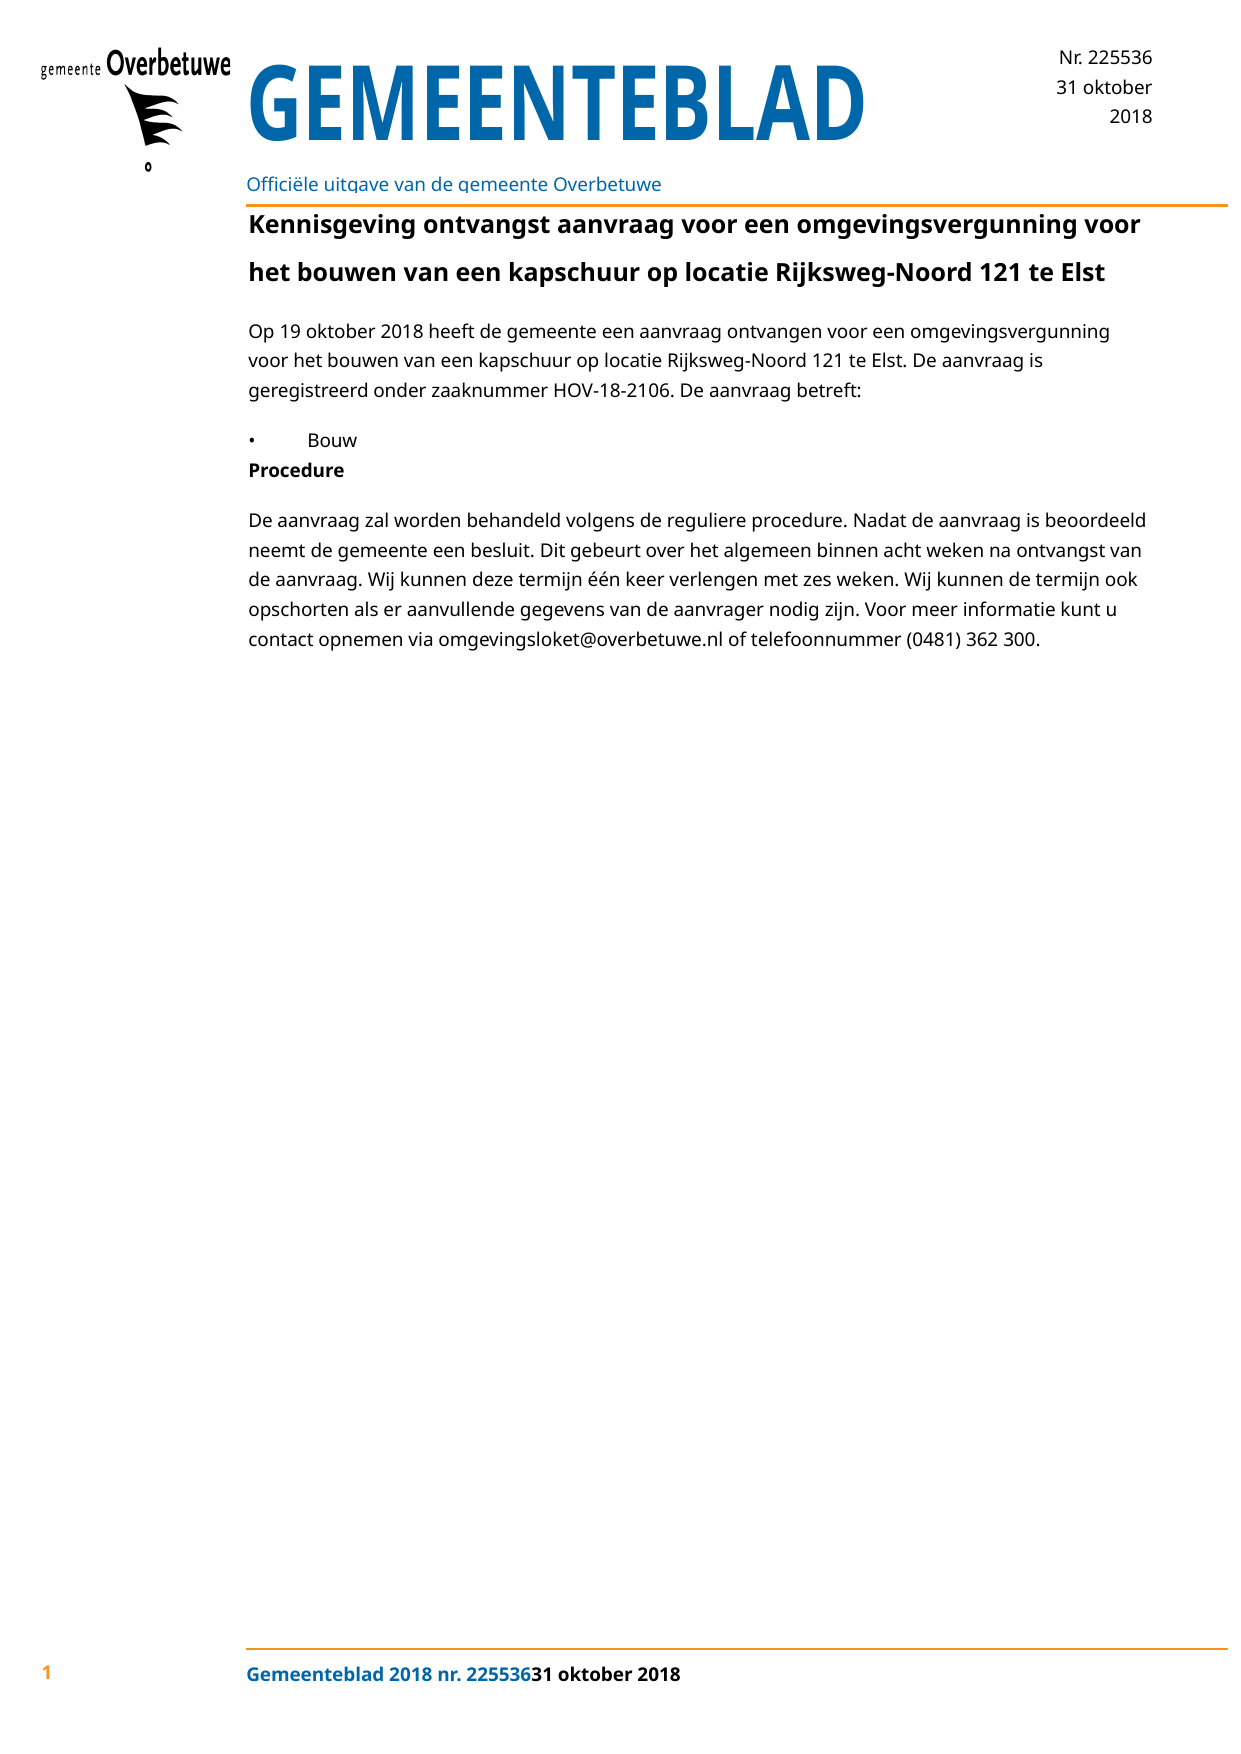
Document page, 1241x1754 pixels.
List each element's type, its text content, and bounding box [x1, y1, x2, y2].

picture [41, 47, 231, 172]
text Procedure [248, 457, 1152, 483]
list Bouw [248, 427, 1152, 453]
text Kennisgeving ontvangst aanvraag voor een omgevingsvergunning voor het bouwen van een kapschuur op locatie Rijksweg-Noord 121 te Elst [248, 207, 1152, 288]
text De aanvraag zal worden behandeld volgens de reguliere procedure. Nadat de aanvraag is beoordeeld neemt de gemeente een besluit. Dit gebeurt over het algemeen binnen acht weken na ontvangst van de aanvraag. Wij kunnen deze termijn één keer verlengen met zes weken. Wij kunnen de termijn ook opschorten als er aanvullende gegevens van de aanvrager nodig zijn. Voor meer informatie kunt u contact opnemen via omgevingsloket@overbetuwe.nl of telefoonnummer (0481) 362 300. [248, 507, 1152, 652]
text Op 19 oktober 2018 heeft de gemeente een aanvraag ontvangen voor een omgevingsvergunning voor het bouwen van een kapschuur op locatie Rijksweg-Noord 121 te Elst. De aanvraag is geregistreerd onder zaaknummer HOV-18-2106. De aanvraag betreft: [248, 318, 1152, 403]
